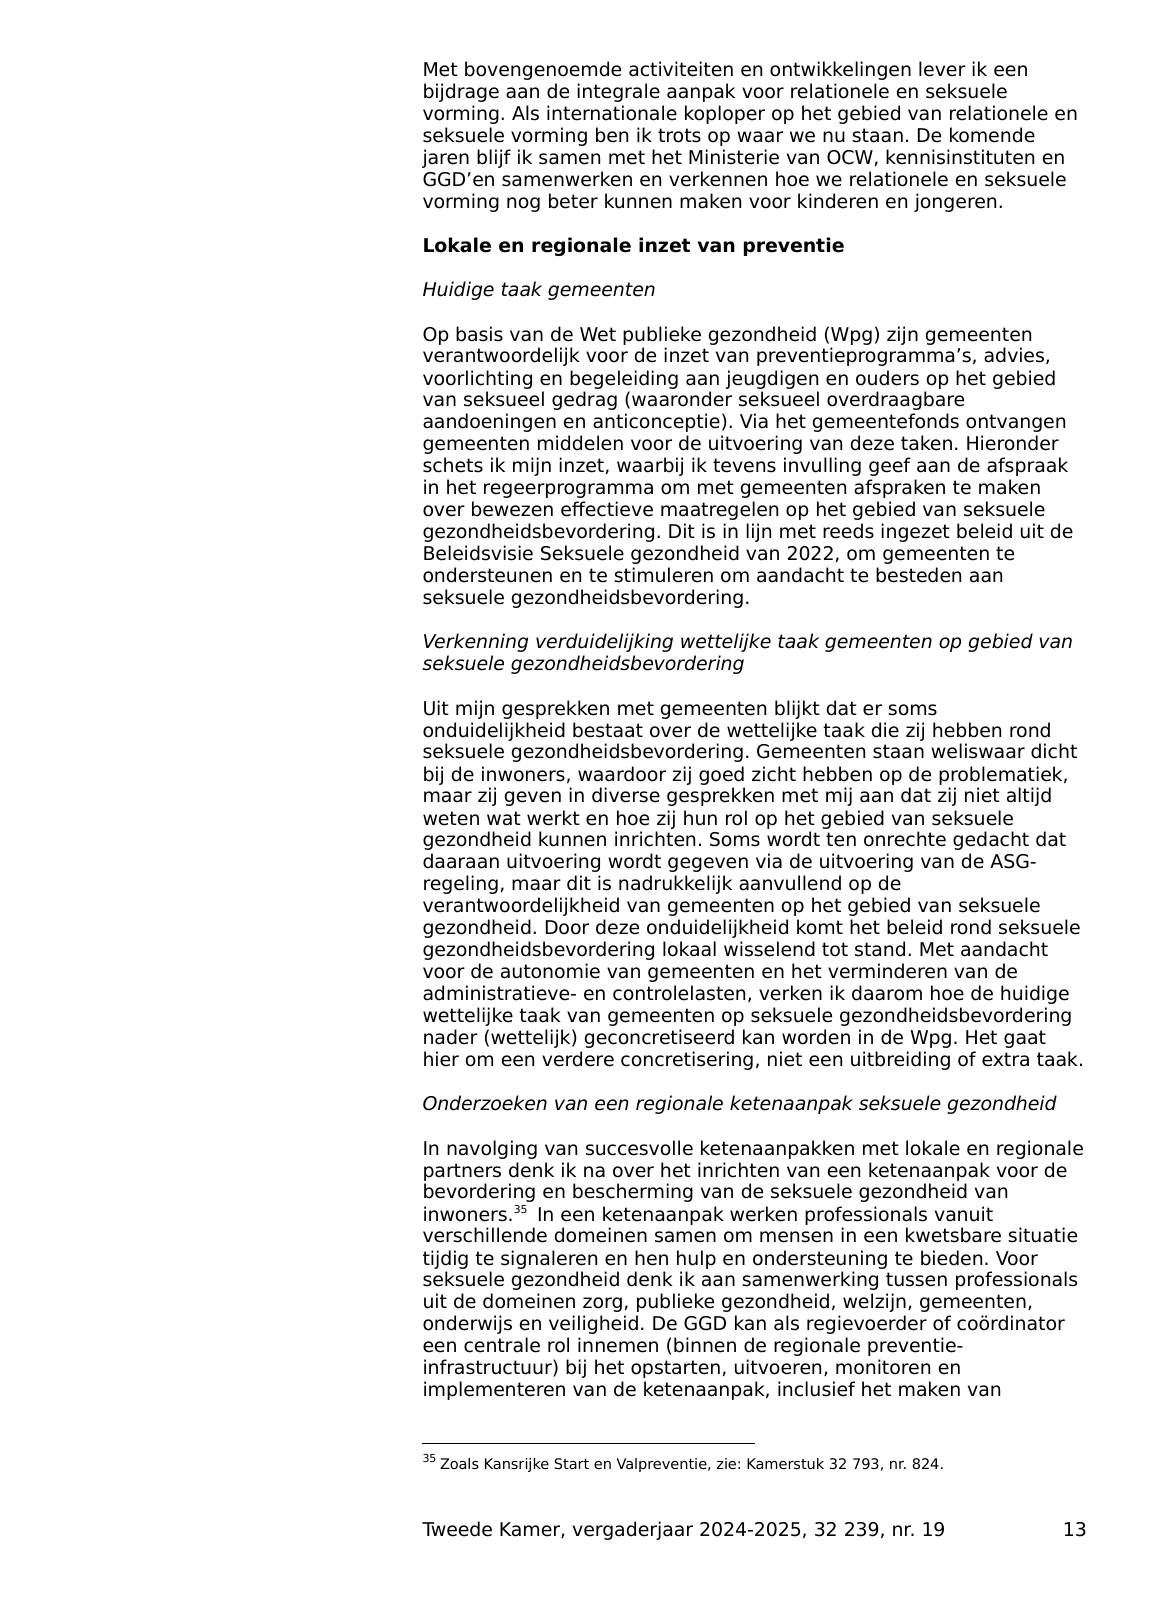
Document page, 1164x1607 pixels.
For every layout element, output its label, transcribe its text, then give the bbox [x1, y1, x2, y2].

subtitle Huidige taak gemeenten [422, 279, 1087, 301]
text Met bovengenoemde activiteiten en ontwikkelingen lever ik een bijdrage aan de integrale aanpak voor relationele en seksuele vorming. Als internationale koploper op het gebied van relationele en seksuele vorming ben ik trots op waar we nu staan. De komende jaren blijf ik samen met het Ministerie van OCW, kennisinstituten en GGD’en samenwerken en verkennen hoe we relationele en seksuele vorming nog beter kunnen maken voor kinderen en jongeren. [422, 59, 1087, 213]
text Op basis van de Wet publieke gezondheid (Wpg) zijn gemeenten verantwoordelijk voor de inzet van preventieprogramma’s, advies, voorlichting en begeleiding aan jeugdigen en ouders op het gebied van seksueel gedrag (waaronder seksueel overdraagbare aandoeningen en anticonceptie). Via het gemeentefonds ontvangen gemeenten middelen voor de uitvoering van deze taken. Hieronder schets ik mijn inzet, waarbij ik tevens invulling geef aan de afspraak in het regeerprogramma om met gemeenten afspraken te maken over bewezen effectieve maatregelen op het gebied van seksuele gezondheidsbevordering. Dit is in lijn met reeds ingezet beleid uit de Beleidsvisie Seksuele gezondheid van 2022, om gemeenten te ondersteunen en te stimuleren om aandacht te besteden aan seksuele gezondheidsbevordering. [422, 323, 1087, 609]
subtitle Lokale en regionale inzet van preventie [422, 235, 1087, 257]
text In navolging van succesvolle ketenaanpakken met lokale en regionale partners denk ik na over het inrichten van een ketenaanpak voor de bevordering en bescherming van de seksuele gezondheid van inwoners. In een ketenaanpak werken professionals vanuit verschillende domeinen samen om mensen in een kwetsbare situatie tijdig te signaleren en hen hulp en ondersteuning te bieden. Voor seksuele gezondheid denk ik aan samenwerking tussen professionals uit de domeinen zorg, publieke gezondheid, welzijn, gemeenten, onderwijs en veiligheid. De GGD kan als regievoerder of coördinator een centrale rol innemen (binnen de regionale preventie-infrastructuur) bij het opstarten, uitvoeren, monitoren en implementeren van de ketenaanpak, inclusief het maken van [422, 1137, 1087, 1401]
text Zoals Kansrijke Start en Valpreventie, zie: Kamerstuk 32 793, nr. 824. [422, 1452, 1087, 1474]
subtitle Onderzoeken van een regionale ketenaanpak seksuele gezondheid [422, 1093, 1087, 1115]
subtitle Verkenning verduidelijking wettelijke taak gemeenten op gebied van seksuele gezondheidsbevordering [422, 631, 1087, 675]
text Uit mijn gesprekken met gemeenten blijkt dat er soms onduidelijkheid bestaat over de wettelijke taak die zij hebben rond seksuele gezondheidsbevordering. Gemeenten staan weliswaar dicht bij de inwoners, waardoor zij goed zicht hebben op de problematiek, maar zij geven in diverse gesprekken met mij aan dat zij niet altijd weten wat werkt en hoe zij hun rol op het gebied van seksuele gezondheid kunnen inrichten. Soms wordt ten onrechte gedacht dat daaraan uitvoering wordt gegeven via de uitvoering van de ASG-regeling, maar dit is nadrukkelijk aanvullend op de verantwoordelijkheid van gemeenten op het gebied van seksuele gezondheid. Door deze onduidelijkheid komt het beleid rond seksuele gezondheidsbevordering lokaal wisselend tot stand. Met aandacht voor de autonomie van gemeenten en het verminderen van de administratieve- en controlelasten, verken ik daarom hoe de huidige wettelijke taak van gemeenten op seksuele gezondheidsbevordering nader (wettelijk) geconcretiseerd kan worden in de Wpg. Het gaat hier om een verdere concretisering, niet een uitbreiding of extra taak. [422, 697, 1087, 1071]
